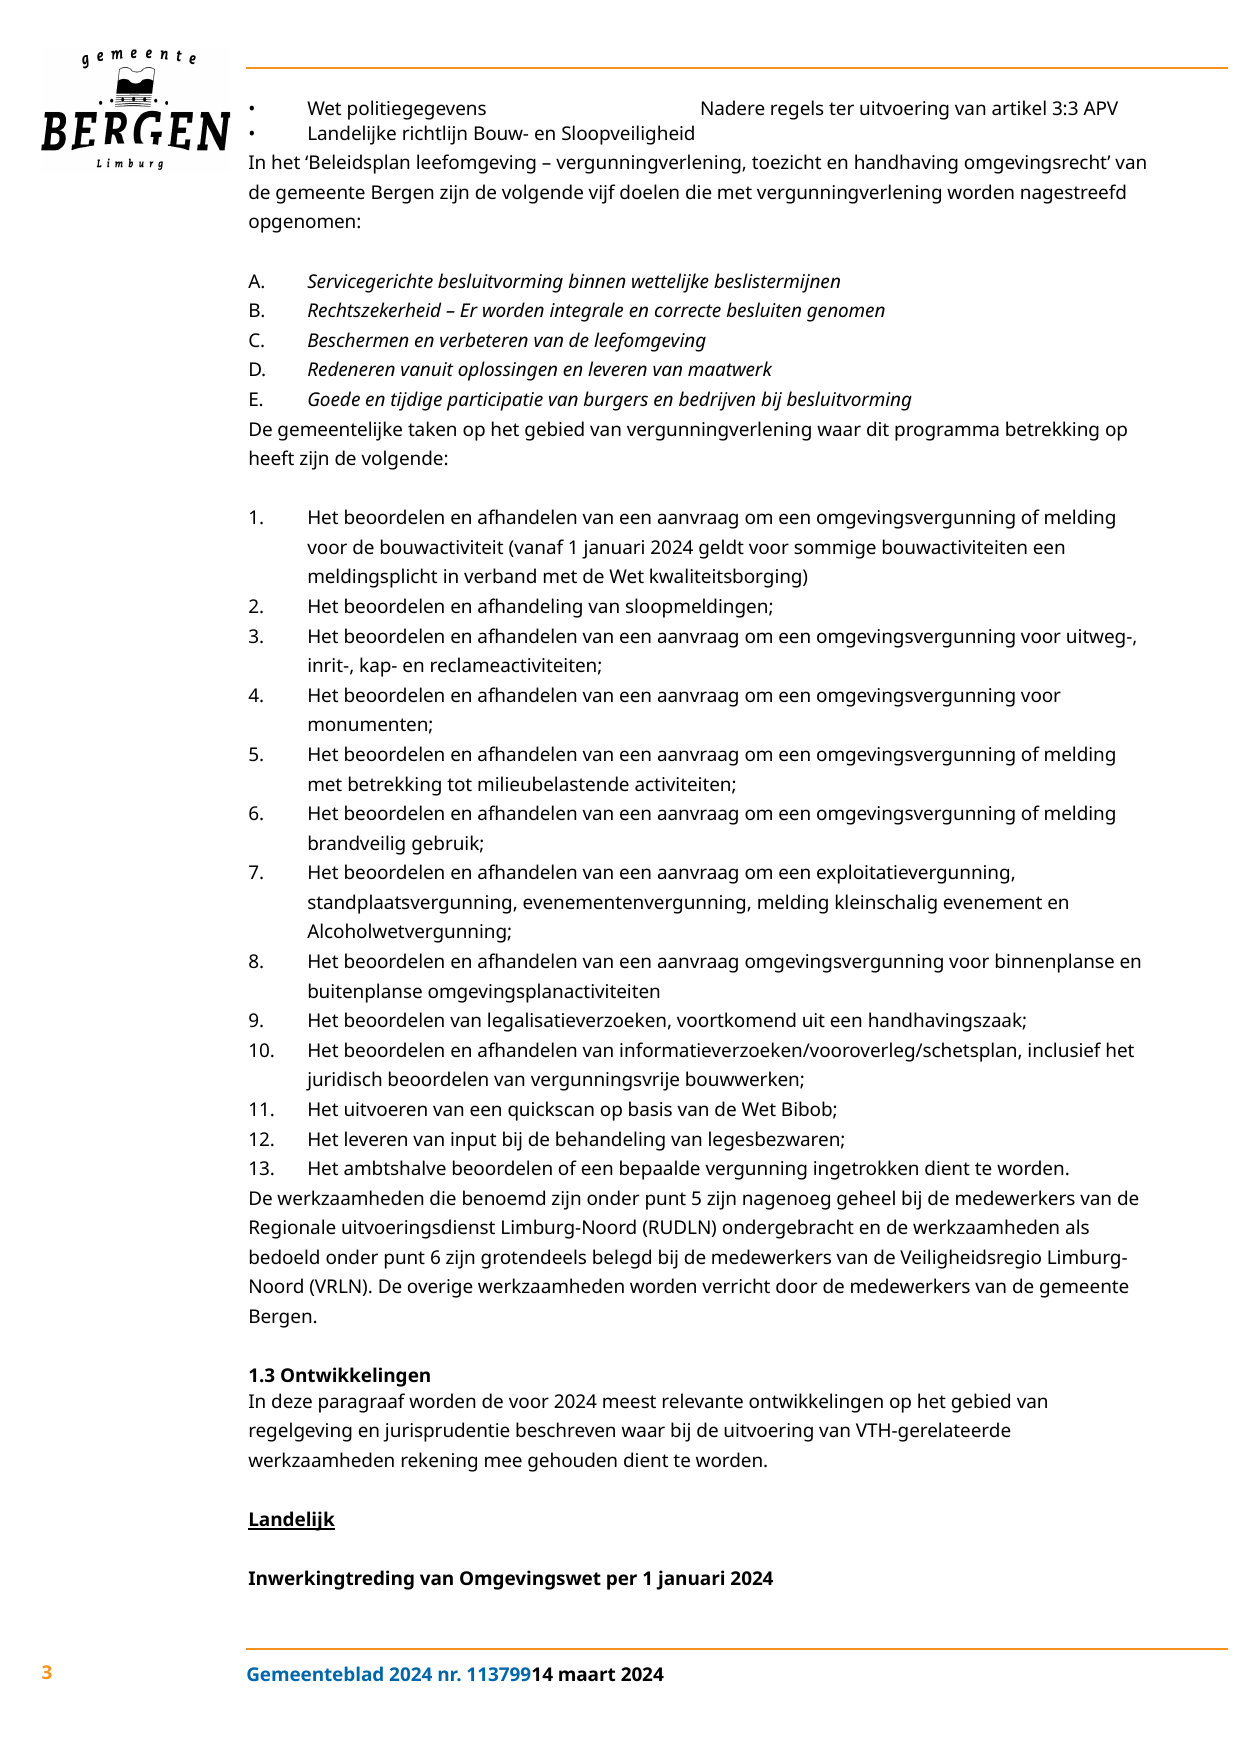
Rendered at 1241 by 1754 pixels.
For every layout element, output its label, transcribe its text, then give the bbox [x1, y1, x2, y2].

list Beschermen en verbeteren van de leefomgeving [248, 327, 1152, 353]
list Het beoordelen en afhandelen van een aanvraag omgevingsvergunning voor binnenplanse en buitenplanse omgevingsplanactiviteiten [248, 948, 1152, 1003]
table_cell Nadere regels ter uitvoering van artikel 3:3 APV [700, 95, 1152, 121]
list Het beoordelen en afhandelen van een aanvraag om een omgevingsvergunning voor monumenten; [248, 682, 1152, 737]
list Het beoordelen en afhandelen van een aanvraag om een omgevingsvergunning of melding met betrekking tot milieubelastende activiteiten; [248, 741, 1152, 796]
text Landelijk [248, 1506, 1152, 1532]
list Het beoordelen en afhandelen van een aanvraag om een omgevingsvergunning voor uitweg-, inrit-, kap- en reclameactiviteiten; [248, 623, 1152, 678]
text De werkzaamheden die benoemd zijn onder punt 5 zijn nagenoeg geheel bij de medewerkers van de Regionale uitvoeringsdienst Limburg-Noord (RUDLN) ondergebracht en de werkzaamheden als bedoeld onder punt 6 zijn grotendeels belegd bij de medewerkers van de Veiligheidsregio Limburg-Noord (VRLN). De overige werkzaamheden worden verricht door de medewerkers van de gemeente Bergen. [248, 1185, 1152, 1329]
list Redeneren vanuit oplossingen en leveren van maatwerk [248, 357, 1152, 382]
list Het beoordelen en afhandeling van sloopmeldingen; [248, 593, 1152, 619]
list Het ambtshalve beoordelen of een bepaalde vergunning ingetrokken dient te worden. [248, 1155, 1152, 1181]
list Het beoordelen en afhandelen van een aanvraag om een exploitatievergunning, standplaatsvergunning, evenementenvergunning, melding kleinschalig evenement en Alcoholwetvergunning; [248, 859, 1152, 944]
picture [41, 47, 231, 172]
list Het beoordelen van legalisatieverzoeken, voortkomend uit een handhavingszaak; [248, 1007, 1152, 1033]
text In het ‘Beleidsplan leefomgeving – vergunningverlening, toezicht en handhaving omgevingsrecht’ van de gemeente Bergen zijn de volgende vijf doelen die met vergunningverlening worden nagestreefd opgenomen: [248, 149, 1152, 234]
table_cell Landelijke richtlijn Bouw- en Sloopveiligheid [248, 121, 700, 146]
list Het leveren van input bij de behandeling van legesbezwaren; [248, 1126, 1152, 1151]
list Servicegerichte besluitvorming binnen wettelijke beslistermijnen [248, 268, 1152, 293]
list Het beoordelen en afhandelen van informatieverzoeken/vooroverleg/schetsplan, inclusief het juridisch beoordelen van vergunningsvrije bouwwerken; [248, 1037, 1152, 1092]
list Het beoordelen en afhandelen van een aanvraag om een omgevingsvergunning of melding brandveilig gebruik; [248, 800, 1152, 856]
table_cell [700, 121, 1152, 146]
list Het beoordelen en afhandelen van een aanvraag om een omgevingsvergunning of melding voor de bouwactiviteit (vanaf 1 januari 2024 geldt voor sommige bouwactiviteiten een meldingsplicht in verband met de Wet kwaliteitsborging) [248, 504, 1152, 589]
list Goede en tijdige participatie van burgers en bedrijven bij besluitvorming [248, 386, 1152, 412]
text In deze paragraaf worden de voor 2024 meest relevante ontwikkelingen op het gebied van regelgeving en jurisprudentie beschreven waar bij de uitvoering van VTH-gerelateerde werkzaamheden rekening mee gehouden dient te worden. [248, 1388, 1152, 1473]
text De gemeentelijke taken op het gebied van vergunningverlening waar dit programma betrekking op heeft zijn de volgende: [248, 416, 1152, 471]
text Inwerkingtreding van Omgevingswet per 1 januari 2024 [248, 1566, 1152, 1591]
table_cell Wet politiegegevens [248, 95, 700, 121]
list Rechtszekerheid – Er worden integrale en correcte besluiten genomen [248, 297, 1152, 323]
list Het uitvoeren van een quickscan op basis van de Wet Bibob; [248, 1096, 1152, 1122]
text 1.3 Ontwikkelingen [248, 1362, 1152, 1388]
